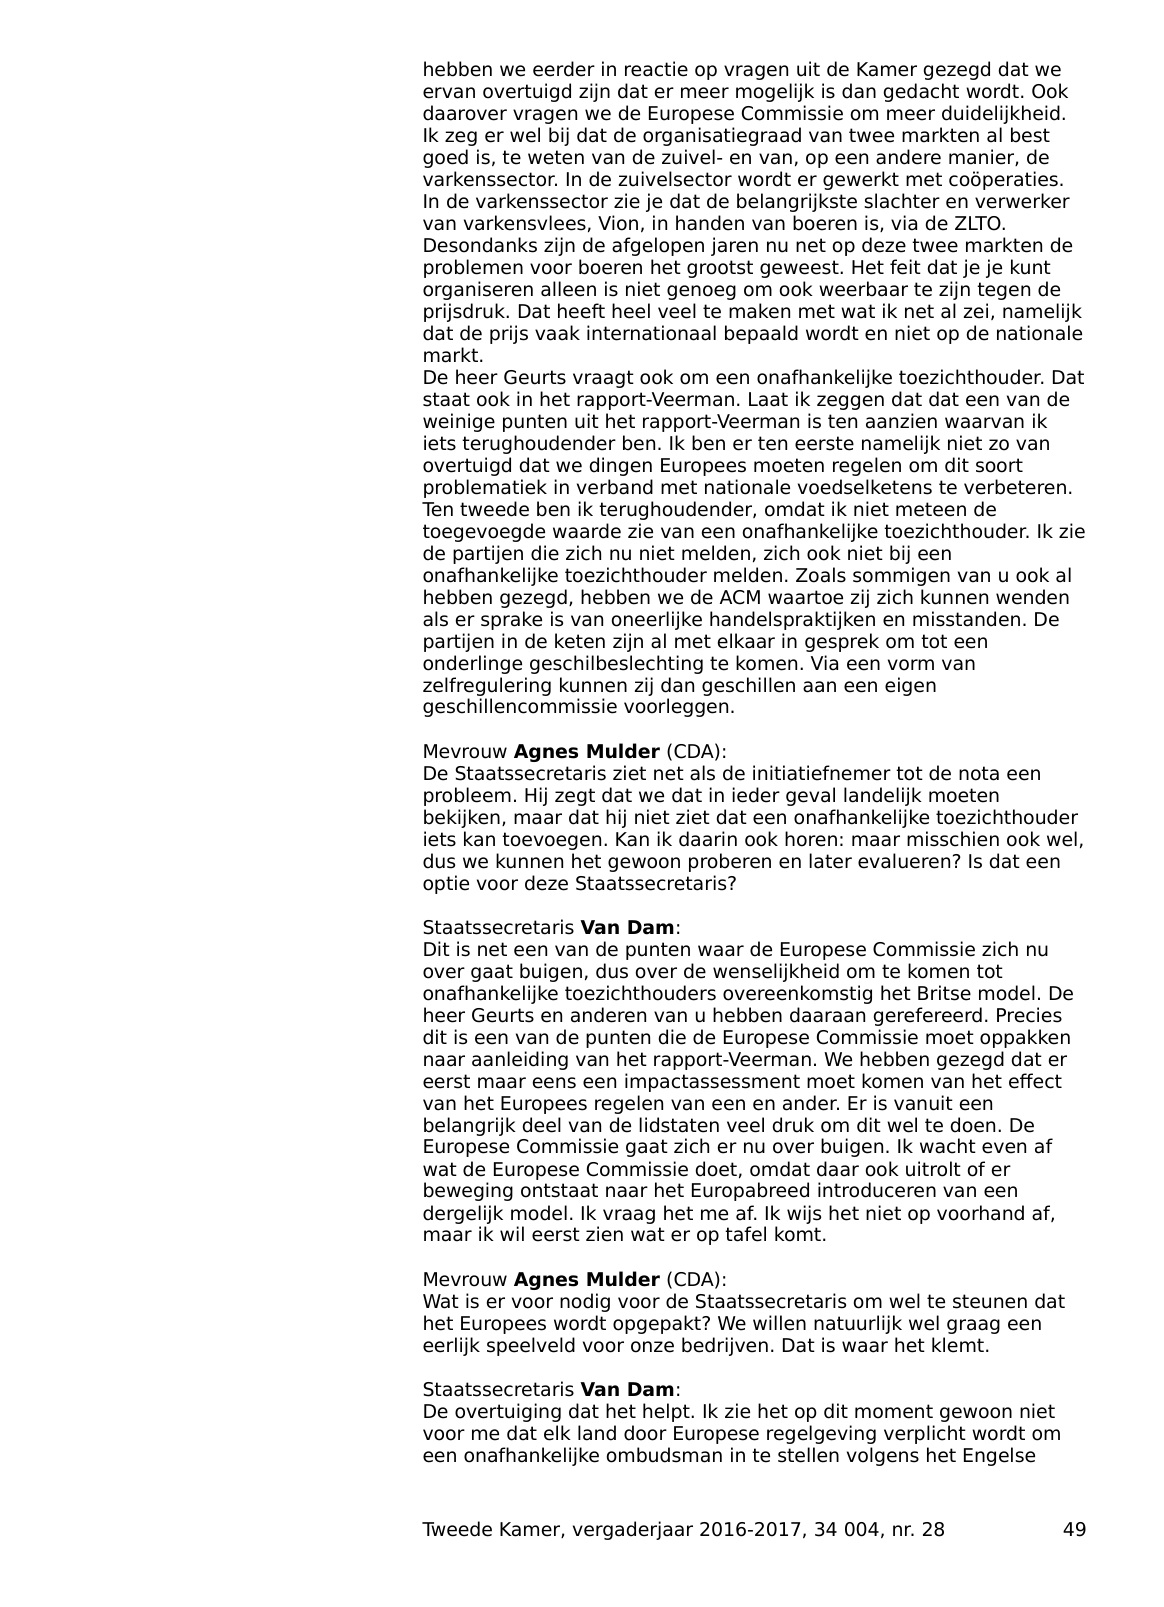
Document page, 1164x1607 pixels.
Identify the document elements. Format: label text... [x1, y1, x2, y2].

text De heer Geurts vraagt ook om een onafhankelijke toezichthouder. Dat staat ook in het rapport-Veerman. Laat ik zeggen dat dat een van de weinige punten uit het rapport-Veerman is ten aanzien waarvan ik iets terughoudender ben. Ik ben er ten eerste namelijk niet zo van overtuigd dat we dingen Europees moeten regelen om dit soort problematiek in verband met nationale voedselketens te verbeteren. Ten tweede ben ik terughoudender, omdat ik niet meteen de toegevoegde waarde zie van een onafhankelijke toezichthouder. Ik zie de partijen die zich nu niet melden, zich ook niet bij een onafhankelijke toezichthouder melden. Zoals sommigen van u ook al hebben gezegd, hebben we de ACM waartoe zij zich kunnen wenden als er sprake is van oneerlijke handelspraktijken en misstanden. De partijen in de keten zijn al met elkaar in gesprek om tot een onderlinge geschilbeslechting te komen. Via een vorm van zelfregulering kunnen zij dan geschillen aan een eigen geschillencommissie voorleggen. [422, 367, 1087, 718]
text Dit is net een van de punten waar de Europese Commissie zich nu over gaat buigen, dus over de wenselijkheid om te komen tot onafhankelijke toezichthouders overeenkomstig het Britse model. De heer Geurts en anderen van u hebben daaraan gerefereerd. Precies dit is een van de punten die de Europese Commissie moet oppakken naar aanleiding van het rapport-Veerman. We hebben gezegd dat er eerst maar eens een impactassessment moet komen van het effect van het Europees regelen van een en ander. Er is vanuit een belangrijk deel van de lidstaten veel druk om dit wel te doen. De Europese Commissie gaat zich er nu over buigen. Ik wacht even af wat de Europese Commissie doet, omdat daar ook uitrolt of er beweging ontstaat naar het Europabreed introduceren van een dergelijk model. Ik vraag het me af. Ik wijs het niet op voorhand af, maar ik wil eerst zien wat er op tafel komt. [422, 939, 1087, 1246]
text De overtuiging dat het helpt. Ik zie het op dit moment gewoon niet voor me dat elk land door Europese regelgeving verplicht wordt om een onafhankelijke ombudsman in te stellen volgens het Engelse [422, 1401, 1087, 1467]
text Mevrouw Agnes Mulder (CDA): [422, 1268, 1087, 1291]
text Mevrouw Agnes Mulder (CDA): [422, 741, 1087, 763]
text De Staatssecretaris ziet net als de initiatiefnemer tot de nota een probleem. Hij zegt dat we dat in ieder geval landelijk moeten bekijken, maar dat hij niet ziet dat een onafhankelijke toezichthouder iets kan toevoegen. Kan ik daarin ook horen: maar misschien ook wel, dus we kunnen het gewoon proberen en later evalueren? Is dat een optie voor deze Staatssecretaris? [422, 763, 1087, 894]
text hebben we eerder in reactie op vragen uit de Kamer gezegd dat we ervan overtuigd zijn dat er meer mogelijk is dan gedacht wordt. Ook daarover vragen we de Europese Commissie om meer duidelijkheid. Ik zeg er wel bij dat de organisatiegraad van twee markten al best goed is, te weten van de zuivel- en van, op een andere manier, de varkenssector. In de zuivelsector wordt er gewerkt met coöperaties. In de varkenssector zie je dat de belangrijkste slachter en verwerker van varkensvlees, Vion, in handen van boeren is, via de ZLTO. Desondanks zijn de afgelopen jaren nu net op deze twee markten de problemen voor boeren het grootst geweest. Het feit dat je je kunt organiseren alleen is niet genoeg om ook weerbaar te zijn tegen de prijsdruk. Dat heeft heel veel te maken met wat ik net al zei, namelijk dat de prijs vaak internationaal bepaald wordt en niet op de nationale markt. [422, 59, 1087, 367]
text Staatssecretaris Van Dam: [422, 917, 1087, 939]
text Wat is er voor nodig voor de Staatssecretaris om wel te steunen dat het Europees wordt opgepakt? We willen natuurlijk wel graag een eerlijk speelveld voor onze bedrijven. Dat is waar het klemt. [422, 1291, 1087, 1356]
text Staatssecretaris Van Dam: [422, 1379, 1087, 1401]
